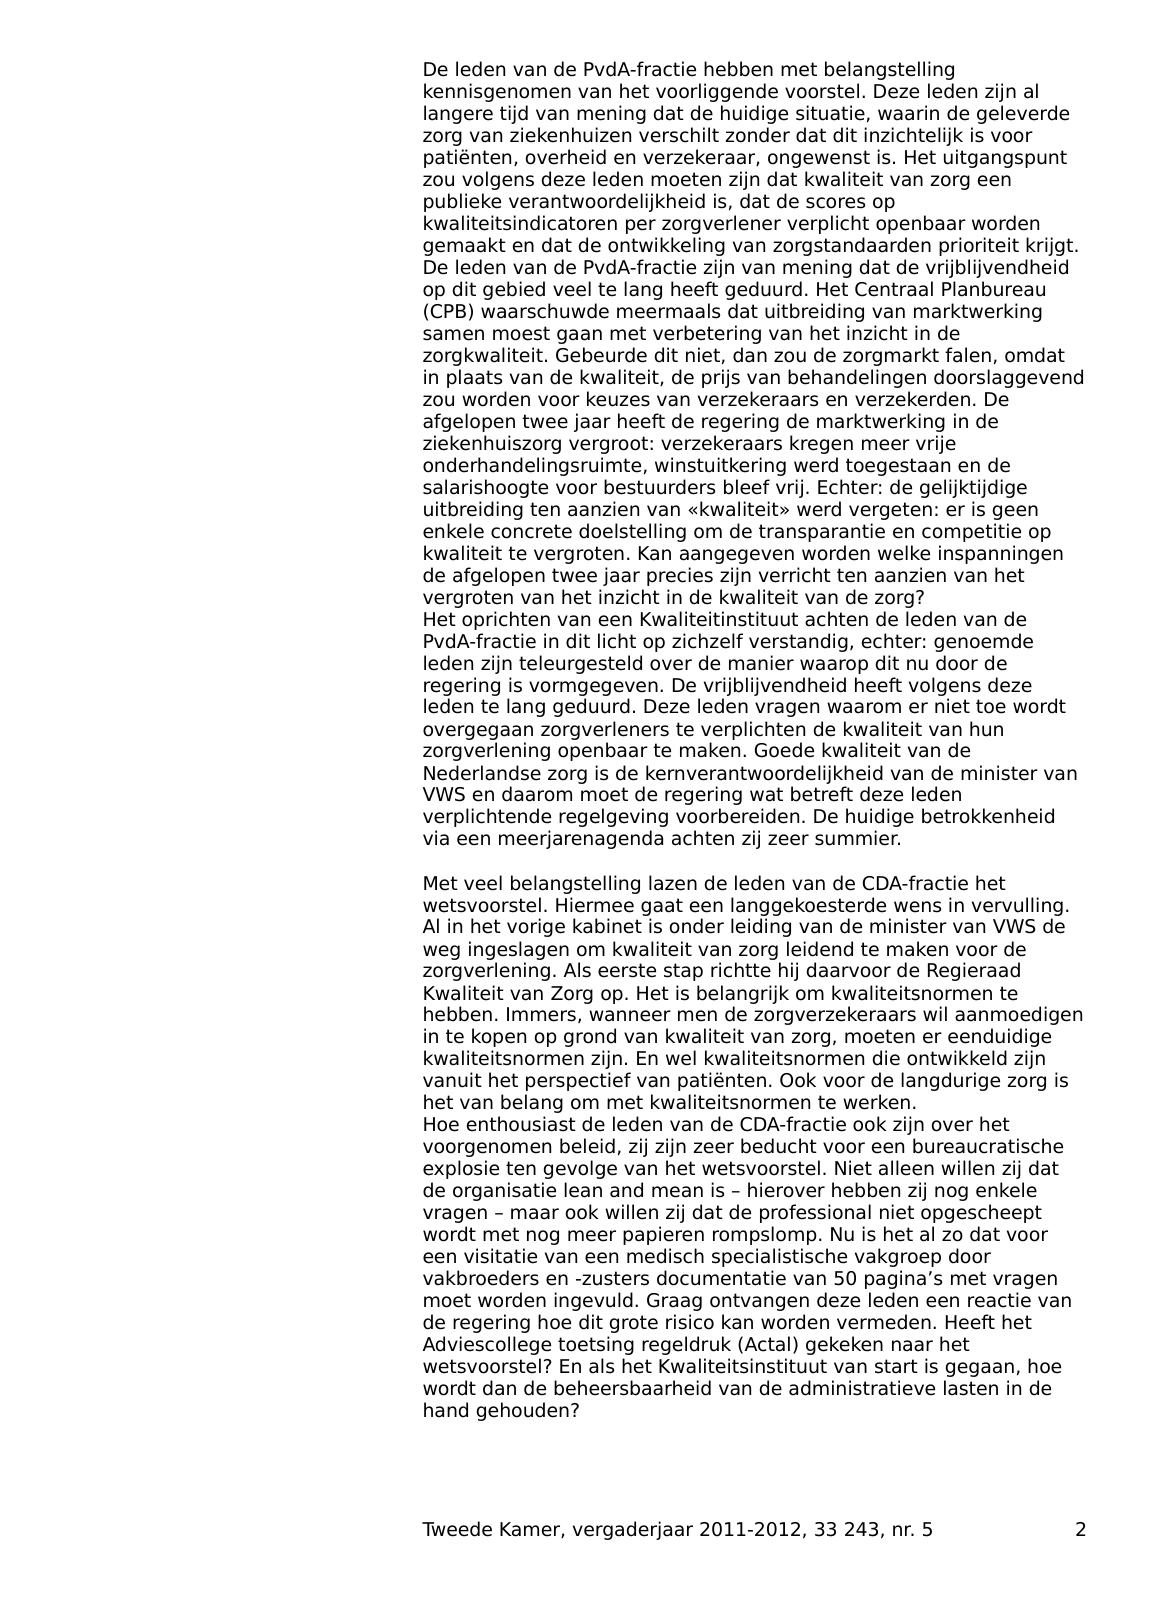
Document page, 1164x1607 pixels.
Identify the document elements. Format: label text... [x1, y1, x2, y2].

text De leden van de PvdA-fractie hebben met belangstelling kennisgenomen van het voorliggende voorstel. Deze leden zijn al langere tijd van mening dat de huidige situatie, waarin de geleverde zorg van ziekenhuizen verschilt zonder dat dit inzichtelijk is voor patiënten, overheid en verzekeraar, ongewenst is. Het uitgangspunt zou volgens deze leden moeten zijn dat kwaliteit van zorg een publieke verantwoordelijkheid is, dat de scores op kwaliteitsindicatoren per zorgverlener verplicht openbaar worden gemaakt en dat de ontwikkeling van zorgstandaarden prioriteit krijgt. [422, 59, 1087, 257]
text Hoe enthousiast de leden van de CDA-fractie ook zijn over het voorgenomen beleid, zij zijn zeer beducht voor een bureaucratische explosie ten gevolge van het wetsvoorstel. Niet alleen willen zij dat de organisatie lean and mean is – hierover hebben zij nog enkele vragen – maar ook willen zij dat de professional niet opgescheept wordt met nog meer papieren rompslomp. Nu is het al zo dat voor een visitatie van een medisch specialistische vakgroep door vakbroeders en -zusters documentatie van 50 pagina’s met vragen moet worden ingevuld. Graag ontvangen deze leden een reactie van de regering hoe dit grote risico kan worden vermeden. Heeft het Adviescollege toetsing regeldruk (Actal) gekeken naar het wetsvoorstel? En als het Kwaliteitsinstituut van start is gegaan, hoe wordt dan de beheersbaarheid van de administratieve lasten in de hand gehouden? [422, 1114, 1087, 1422]
text Het oprichten van een Kwaliteitinstituut achten de leden van de PvdA-fractie in dit licht op zichzelf verstandig, echter: genoemde leden zijn teleurgesteld over de manier waarop dit nu door de regering is vormgegeven. De vrijblijvendheid heeft volgens deze leden te lang geduurd. Deze leden vragen waarom er niet toe wordt overgegaan zorgverleners te verplichten de kwaliteit van hun zorgverlening openbaar te maken. Goede kwaliteit van de Nederlandse zorg is de kernverantwoordelijkheid van de minister van VWS en daarom moet de regering wat betreft deze leden verplichtende regelgeving voorbereiden. De huidige betrokkenheid via een meerjarenagenda achten zij zeer summier. [422, 608, 1087, 850]
text De leden van de PvdA-fractie zijn van mening dat de vrijblijvendheid op dit gebied veel te lang heeft geduurd. Het Centraal Planbureau (CPB) waarschuwde meermaals dat uitbreiding van marktwerking samen moest gaan met verbetering van het inzicht in de zorgkwaliteit. Gebeurde dit niet, dan zou de zorgmarkt falen, omdat in plaats van de kwaliteit, de prijs van behandelingen doorslaggevend zou worden voor keuzes van verzekeraars en verzekerden. De afgelopen twee jaar heeft de regering de marktwerking in de ziekenhuiszorg vergroot: verzekeraars kregen meer vrije onderhandelingsruimte, winstuitkering werd toegestaan en de salarishoogte voor bestuurders bleef vrij. Echter: de gelijktijdige uitbreiding ten aanzien van «kwaliteit» werd vergeten: er is geen enkele concrete doelstelling om de transparantie en competitie op kwaliteit te vergroten. Kan aangegeven worden welke inspanningen de afgelopen twee jaar precies zijn verricht ten aanzien van het vergroten van het inzicht in de kwaliteit van de zorg? [422, 257, 1087, 608]
text Met veel belangstelling lazen de leden van de CDA-fractie het wetsvoorstel. Hiermee gaat een langgekoesterde wens in vervulling. Al in het vorige kabinet is onder leiding van de minister van VWS de weg ingeslagen om kwaliteit van zorg leidend te maken voor de zorgverlening. Als eerste stap richtte hij daarvoor de Regieraad Kwaliteit van Zorg op. Het is belangrijk om kwaliteitsnormen te hebben. Immers, wanneer men de zorgverzekeraars wil aanmoedigen in te kopen op grond van kwaliteit van zorg, moeten er eenduidige kwaliteitsnormen zijn. En wel kwaliteitsnormen die ontwikkeld zijn vanuit het perspectief van patiënten. Ook voor de langdurige zorg is het van belang om met kwaliteitsnormen te werken. [422, 872, 1087, 1114]
